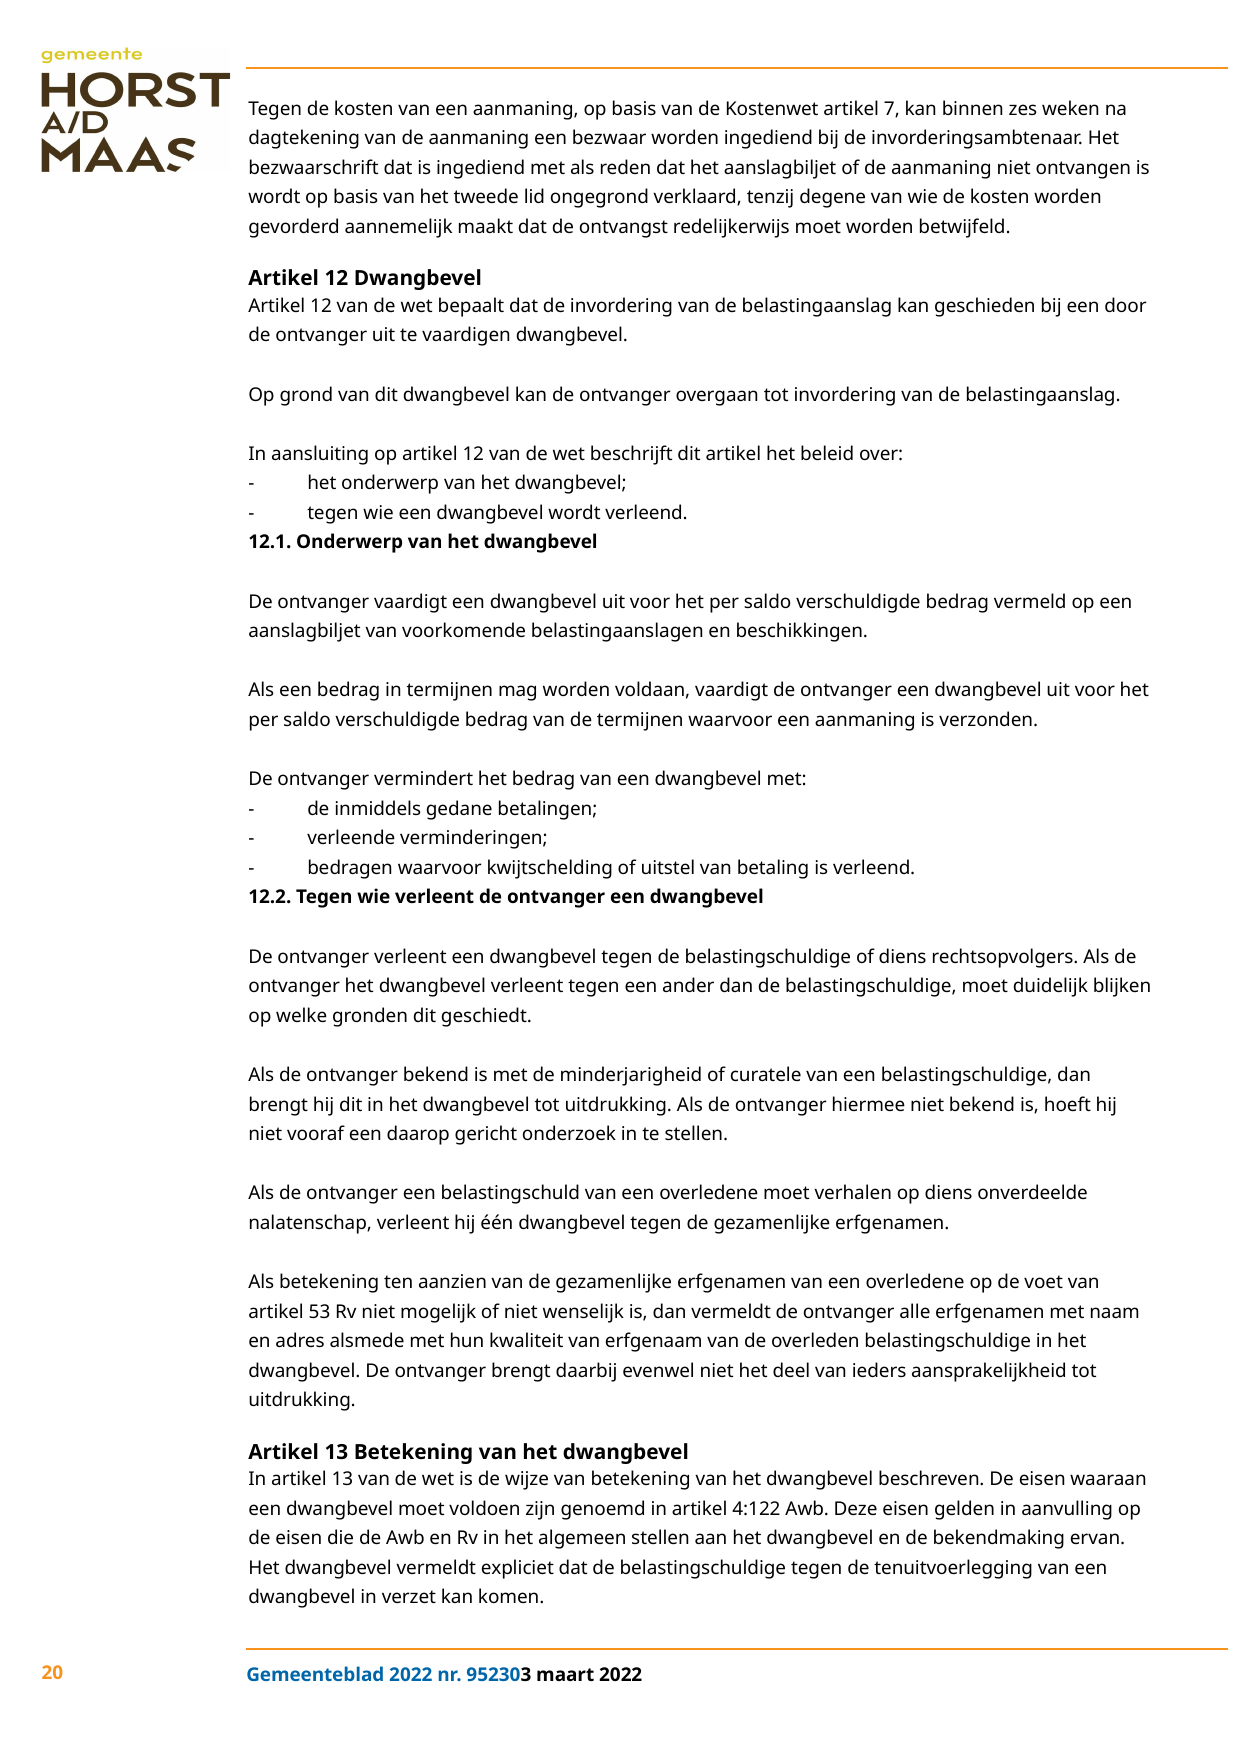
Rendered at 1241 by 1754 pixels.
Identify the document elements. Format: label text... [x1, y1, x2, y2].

list de inmiddels gedane betalingen; [248, 795, 1152, 821]
text Als een bedrag in termijnen mag worden voldaan, vaardigt de ontvanger een dwangbevel uit voor het per saldo verschuldigde bedrag van de termijnen waarvoor een aanmaning is verzonden. [248, 677, 1152, 732]
text Artikel 13 Betekening van het dwangbevel [248, 1437, 1152, 1465]
text Als betekening ten aanzien van de gezamenlijke erfgenamen van een overledene op de voet van artikel 53 Rv niet mogelijk of niet wenselijk is, dan vermeldt de ontvanger alle erfgenamen met naam en adres alsmede met hun kwaliteit van erfgenaam van de overleden belastingschuldige in het dwangbevel. De ontvanger brengt daarbij evenwel niet het deel van ieders aansprakelijkheid tot uitdrukking. [248, 1268, 1152, 1412]
text Artikel 12 Dwangbevel [248, 263, 1152, 292]
text Artikel 12 van de wet bepaalt dat de invordering van de belastingaanslag kan geschieden bij een door de ontvanger uit te vaardigen dwangbevel. [248, 292, 1152, 347]
text Als de ontvanger bekend is met de minderjarigheid of curatele van een belastingschuldige, dan brengt hij dit in het dwangbevel tot uitdrukking. Als de ontvanger hiermee niet bekend is, hoeft hij niet vooraf een daarop gericht onderzoek in te stellen. [248, 1061, 1152, 1146]
picture [41, 47, 231, 172]
list tegen wie een dwangbevel wordt verleend. [248, 499, 1152, 525]
list verleende verminderingen; [248, 824, 1152, 850]
text De ontvanger vaardigt een dwangbevel uit voor het per saldo verschuldigde bedrag vermeld op een aanslagbiljet van voorkomende belastingaanslagen en beschikkingen. [248, 588, 1152, 643]
text De ontvanger verleent een dwangbevel tegen de belastingschuldige of diens rechtsopvolgers. Als de ontvanger het dwangbevel verleent tegen een ander dan de belastingschuldige, moet duidelijk blijken op welke gronden dit geschiedt. [248, 943, 1152, 1028]
list bedragen waarvoor kwijtschelding of uitstel van betaling is verleend. [248, 854, 1152, 880]
text 12.2. Tegen wie verleent de ontvanger een dwangbevel [248, 884, 1152, 909]
text In artikel 13 van de wet is de wijze van betekening van het dwangbevel beschreven. De eisen waaraan een dwangbevel moet voldoen zijn genoemd in artikel 4:122 Awb. Deze eisen gelden in aanvulling op de eisen die de Awb en Rv in het algemeen stellen aan het dwangbevel en de bekendmaking ervan. Het dwangbevel vermeldt expliciet dat de belastingschuldige tegen de tenuitvoerlegging van een dwangbevel in verzet kan komen. [248, 1465, 1152, 1609]
text Op grond van dit dwangbevel kan de ontvanger overgaan tot invordering van de belastingaanslag. [248, 381, 1152, 406]
list het onderwerp van het dwangbevel; [248, 469, 1152, 495]
text Tegen de kosten van een aanmaning, op basis van de Kostenwet artikel 7, kan binnen zes weken na dagtekening van de aanmaning een bezwaar worden ingediend bij de invorderingsambtenaar. Het bezwaarschrift dat is ingediend met als reden dat het aanslagbiljet of de aanmaning niet ontvangen is wordt op basis van het tweede lid ongegrond verklaard, tenzij degene van wie de kosten worden gevorderd aannemelijk maakt dat de ontvangst redelijkerwijs moet worden betwijfeld. [248, 95, 1152, 239]
text Als de ontvanger een belastingschuld van een overledene moet verhalen op diens onverdeelde nalatenschap, verleent hij één dwangbevel tegen de gezamenlijke erfgenamen. [248, 1179, 1152, 1235]
text 12.1. Onderwerp van het dwangbevel [248, 529, 1152, 554]
text De ontvanger vermindert het bedrag van een dwangbevel met: [248, 765, 1152, 791]
text In aansluiting op artikel 12 van de wet beschrijft dit artikel het beleid over: [248, 440, 1152, 466]
